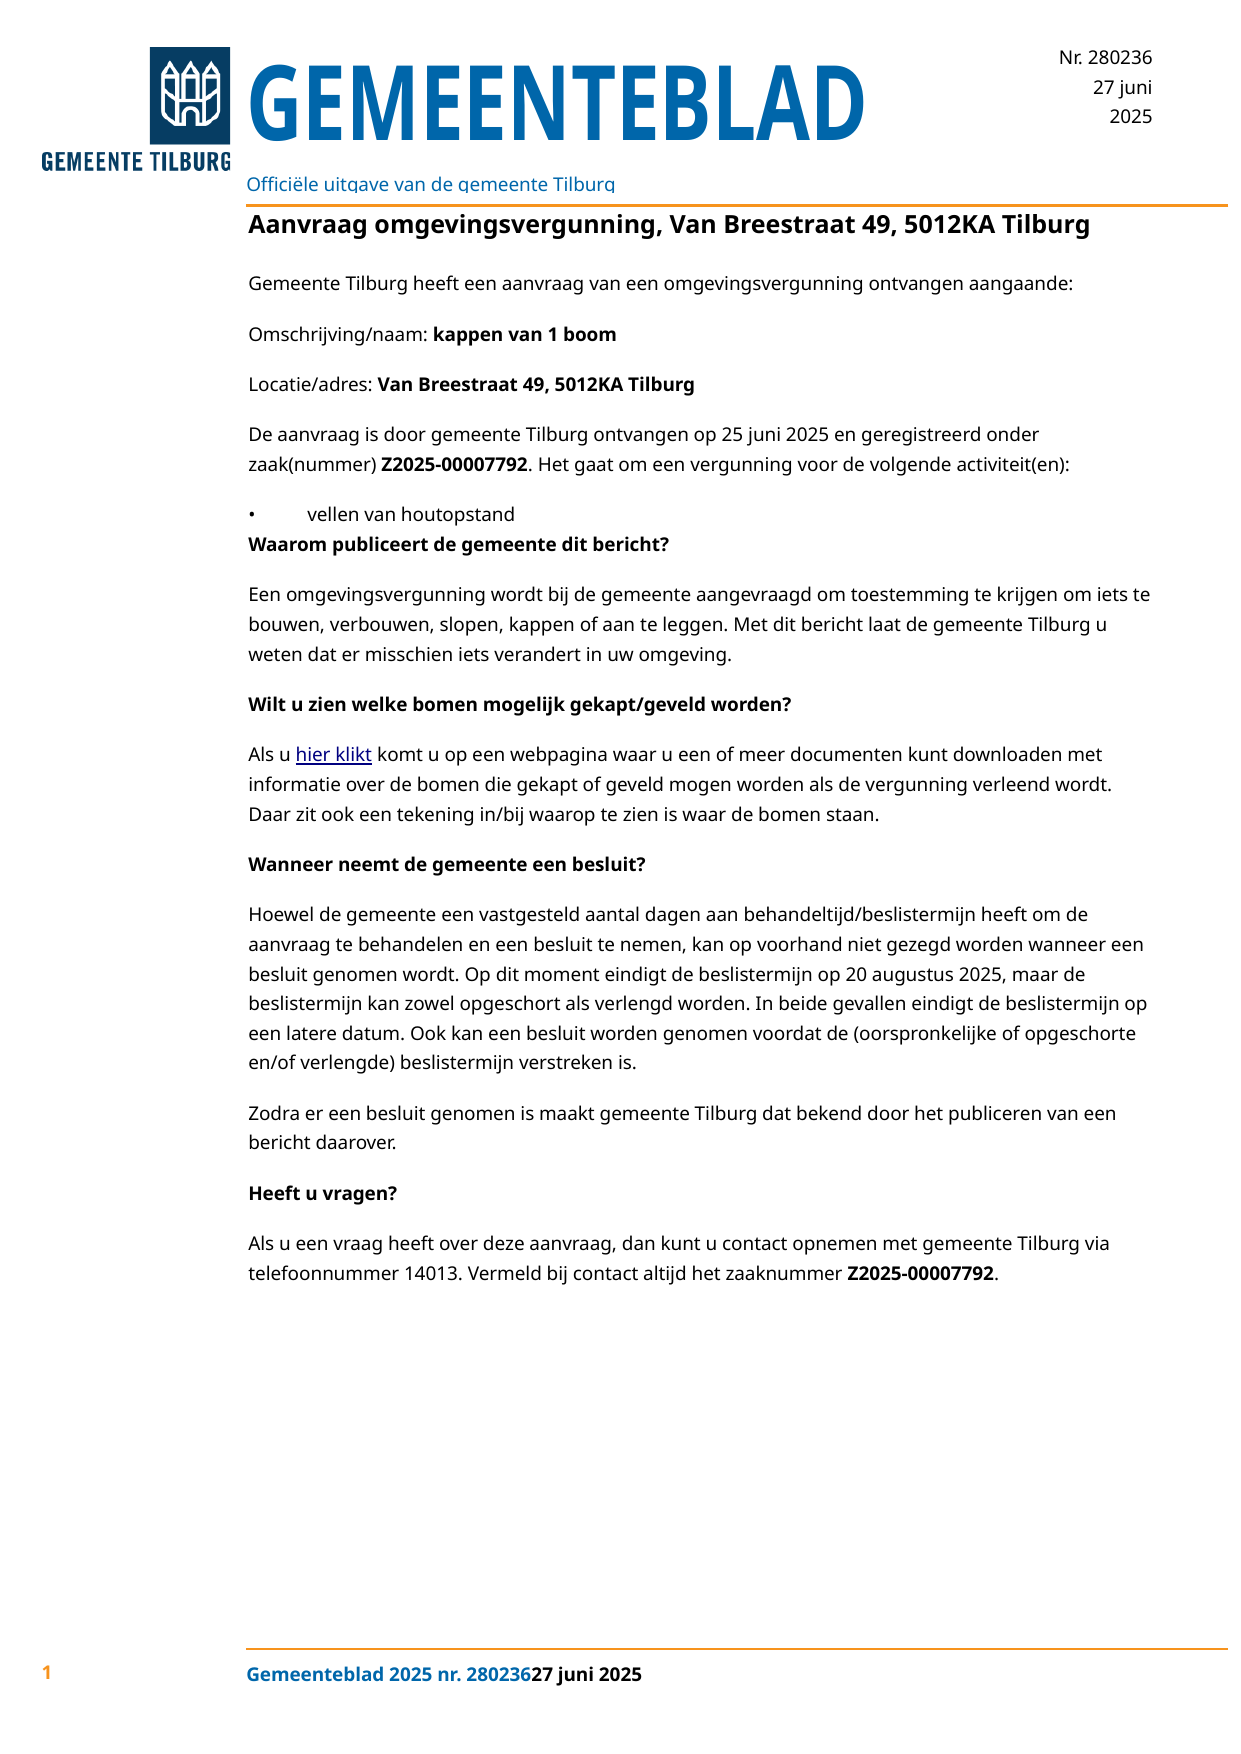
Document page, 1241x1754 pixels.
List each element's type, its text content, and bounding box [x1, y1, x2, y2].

text Als u hier klikt komt u op een webpagina waar u een of meer documenten kunt downloaden met informatie over de bomen die gekapt of geveld mogen worden als de vergunning verleend wordt. Daar zit ook een tekening in/bij waarop te zien is waar de bomen staan. [248, 742, 1152, 826]
text Gemeente Tilburg heeft een aanvraag van een omgevingsvergunning ontvangen aangaande: [248, 270, 1152, 296]
text Zodra er een besluit genomen is maakt gemeente Tilburg dat bekend door het publiceren van een bericht daarover. [248, 1100, 1152, 1155]
text De aanvraag is door gemeente Tilburg ontvangen op 25 juni 2025 en geregistreerd onder zaak(nummer) Z2025-00007792. Het gaat om een vergunning voor de volgende activiteit(en): [248, 422, 1152, 477]
text Locatie/adres: Van Breestraat 49, 5012KA Tilburg [248, 371, 1152, 397]
text Een omgevingsvergunning wordt bij de gemeente aangevraagd om toestemming te krijgen om iets te bouwen, verbouwen, slopen, kappen of aan te leggen. Met dit bericht laat de gemeente Tilburg u weten dat er misschien iets verandert in uw omgeving. [248, 582, 1152, 666]
picture [41, 47, 231, 172]
text Waarom publiceert de gemeente dit bericht? [248, 531, 1152, 557]
text Omschrijving/naam: kappen van 1 boom [248, 321, 1152, 346]
text Wilt u zien welke bomen mogelijk gekapt/geveld worden? [248, 691, 1152, 717]
text Aanvraag omgevingsvergunning, Van Breestraat 49, 5012KA Tilburg [248, 207, 1152, 241]
text Hoewel de gemeente een vastgesteld aantal dagen aan behandeltijd/beslistermijn heeft om de aanvraag te behandelen en een besluit te nemen, kan op voorhand niet gezegd worden wanneer een besluit genomen wordt. Op dit moment eindigt de beslistermijn op 20 augustus 2025, maar de beslistermijn kan zowel opgeschort als verlengd worden. In beide gevallen eindigt de beslistermijn op een latere datum. Ook kan een besluit worden genomen voordat de (oorspronkelijke of opgeschorte en/of verlengde) beslistermijn verstreken is. [248, 902, 1152, 1075]
text Heeft u vragen? [248, 1180, 1152, 1206]
text Als u een vraag heeft over deze aanvraag, dan kunt u contact opnemen met gemeente Tilburg via telefoonnummer 14013. Vermeld bij contact altijd het zaaknummer Z2025-00007792. [248, 1230, 1152, 1286]
text Wanneer neemt de gemeente een besluit? [248, 851, 1152, 877]
list vellen van houtopstand [248, 502, 1152, 527]
